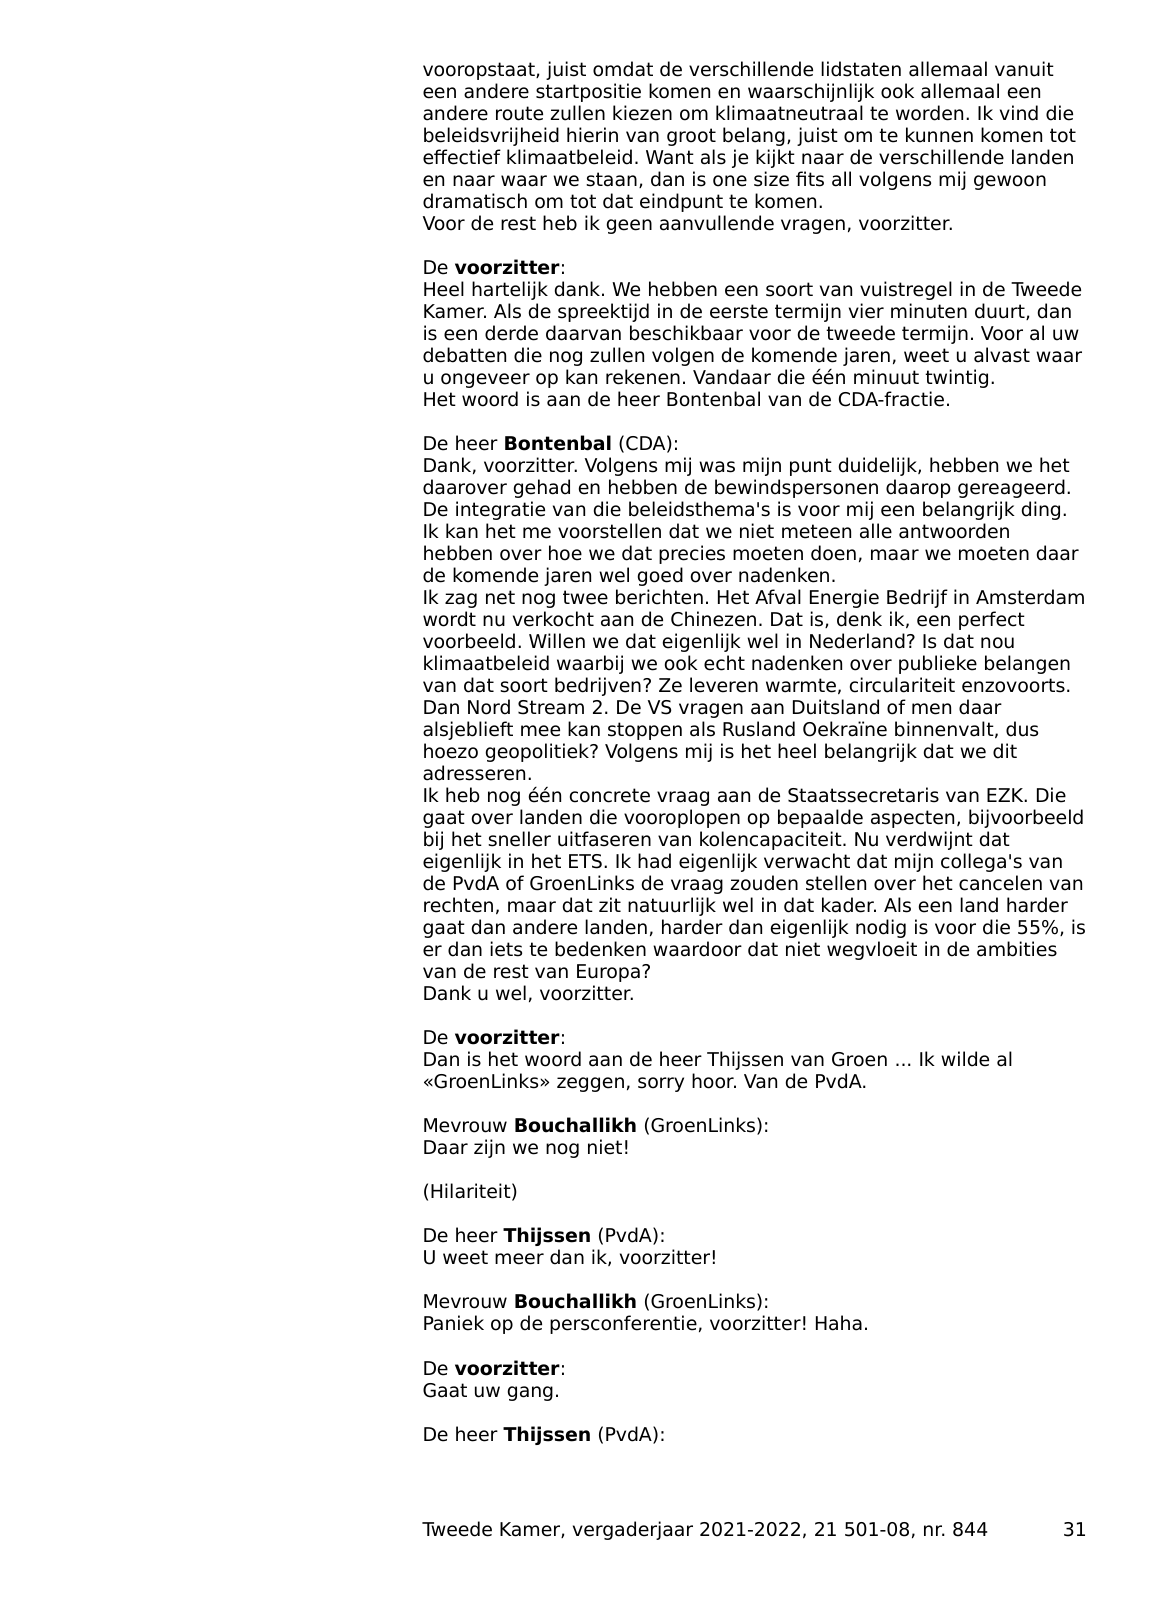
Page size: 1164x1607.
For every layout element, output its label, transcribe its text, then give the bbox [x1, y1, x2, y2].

text Dank u wel, voorzitter. [422, 983, 1087, 1004]
text Ik zag net nog twee berichten. Het Afval Energie Bedrijf in Amsterdam wordt nu verkocht aan de Chinezen. Dat is, denk ik, een perfect voorbeeld. Willen we dat eigenlijk wel in Nederland? Is dat nou klimaatbeleid waarbij we ook echt nadenken over publieke belangen van dat soort bedrijven? Ze leveren warmte, circulariteit enzovoorts. Dan Nord Stream 2. De VS vragen aan Duitsland of men daar alsjeblieft mee kan stoppen als Rusland Oekraïne binnenvalt, dus hoezo geopolitiek? Volgens mij is het heel belangrijk dat we dit adresseren. [422, 587, 1087, 785]
text Dank, voorzitter. Volgens mij was mijn punt duidelijk, hebben we het daarover gehad en hebben de bewindspersonen daarop gereageerd. De integratie van die beleidsthema's is voor mij een belangrijk ding. Ik kan het me voorstellen dat we niet meteen alle antwoorden hebben over hoe we dat precies moeten doen, maar we moeten daar de komende jaren wel goed over nadenken. [422, 455, 1087, 587]
text Mevrouw Bouchallikh (GroenLinks): [422, 1115, 1087, 1137]
text De voorzitter: [422, 1027, 1087, 1049]
text Het woord is aan de heer Bontenbal van de CDA-fractie. [422, 389, 1087, 411]
text De voorzitter: [422, 1357, 1087, 1379]
text De heer Thijssen (PvdA): [422, 1225, 1087, 1247]
text Heel hartelijk dank. We hebben een soort van vuistregel in de Tweede Kamer. Als de spreektijd in de eerste termijn vier minuten duurt, dan is een derde daarvan beschikbaar voor de tweede termijn. Voor al uw debatten die nog zullen volgen de komende jaren, weet u alvast waar u ongeveer op kan rekenen. Vandaar die één minuut twintig. [422, 279, 1087, 389]
text De heer Bontenbal (CDA): [422, 433, 1087, 455]
text De voorzitter: [422, 257, 1087, 279]
text vooropstaat, juist omdat de verschillende lidstaten allemaal vanuit een andere startpositie komen en waarschijnlijk ook allemaal een andere route zullen kiezen om klimaatneutraal te worden. Ik vind die beleidsvrijheid hierin van groot belang, juist om te kunnen komen tot effectief klimaatbeleid. Want als je kijkt naar de verschillende landen en naar waar we staan, dan is one size fits all volgens mij gewoon dramatisch om tot dat eindpunt te komen. [422, 59, 1087, 213]
text Ik heb nog één concrete vraag aan de Staatssecretaris van EZK. Die gaat over landen die vooroplopen op bepaalde aspecten, bijvoorbeeld bij het sneller uitfaseren van kolencapaciteit. Nu verdwijnt dat eigenlijk in het ETS. Ik had eigenlijk verwacht dat mijn collega's van de PvdA of GroenLinks de vraag zouden stellen over het cancelen van rechten, maar dat zit natuurlijk wel in dat kader. Als een land harder gaat dan andere landen, harder dan eigenlijk nodig is voor die 55%, is er dan iets te bedenken waardoor dat niet wegvloeit in de ambities van de rest van Europa? [422, 785, 1087, 983]
text De heer Thijssen (PvdA): [422, 1424, 1087, 1446]
text Daar zijn we nog niet! [422, 1137, 1087, 1159]
text U weet meer dan ik, voorzitter! [422, 1247, 1087, 1269]
text Dan is het woord aan de heer Thijssen van Groen ... Ik wilde al «GroenLinks» zeggen, sorry hoor. Van de PvdA. [422, 1049, 1087, 1093]
text Gaat uw gang. [422, 1379, 1087, 1401]
text Mevrouw Bouchallikh (GroenLinks): [422, 1291, 1087, 1313]
text (Hilariteit) [422, 1181, 1087, 1203]
text Paniek op de persconferentie, voorzitter! Haha. [422, 1313, 1087, 1335]
text Voor de rest heb ik geen aanvullende vragen, voorzitter. [422, 213, 1087, 235]
